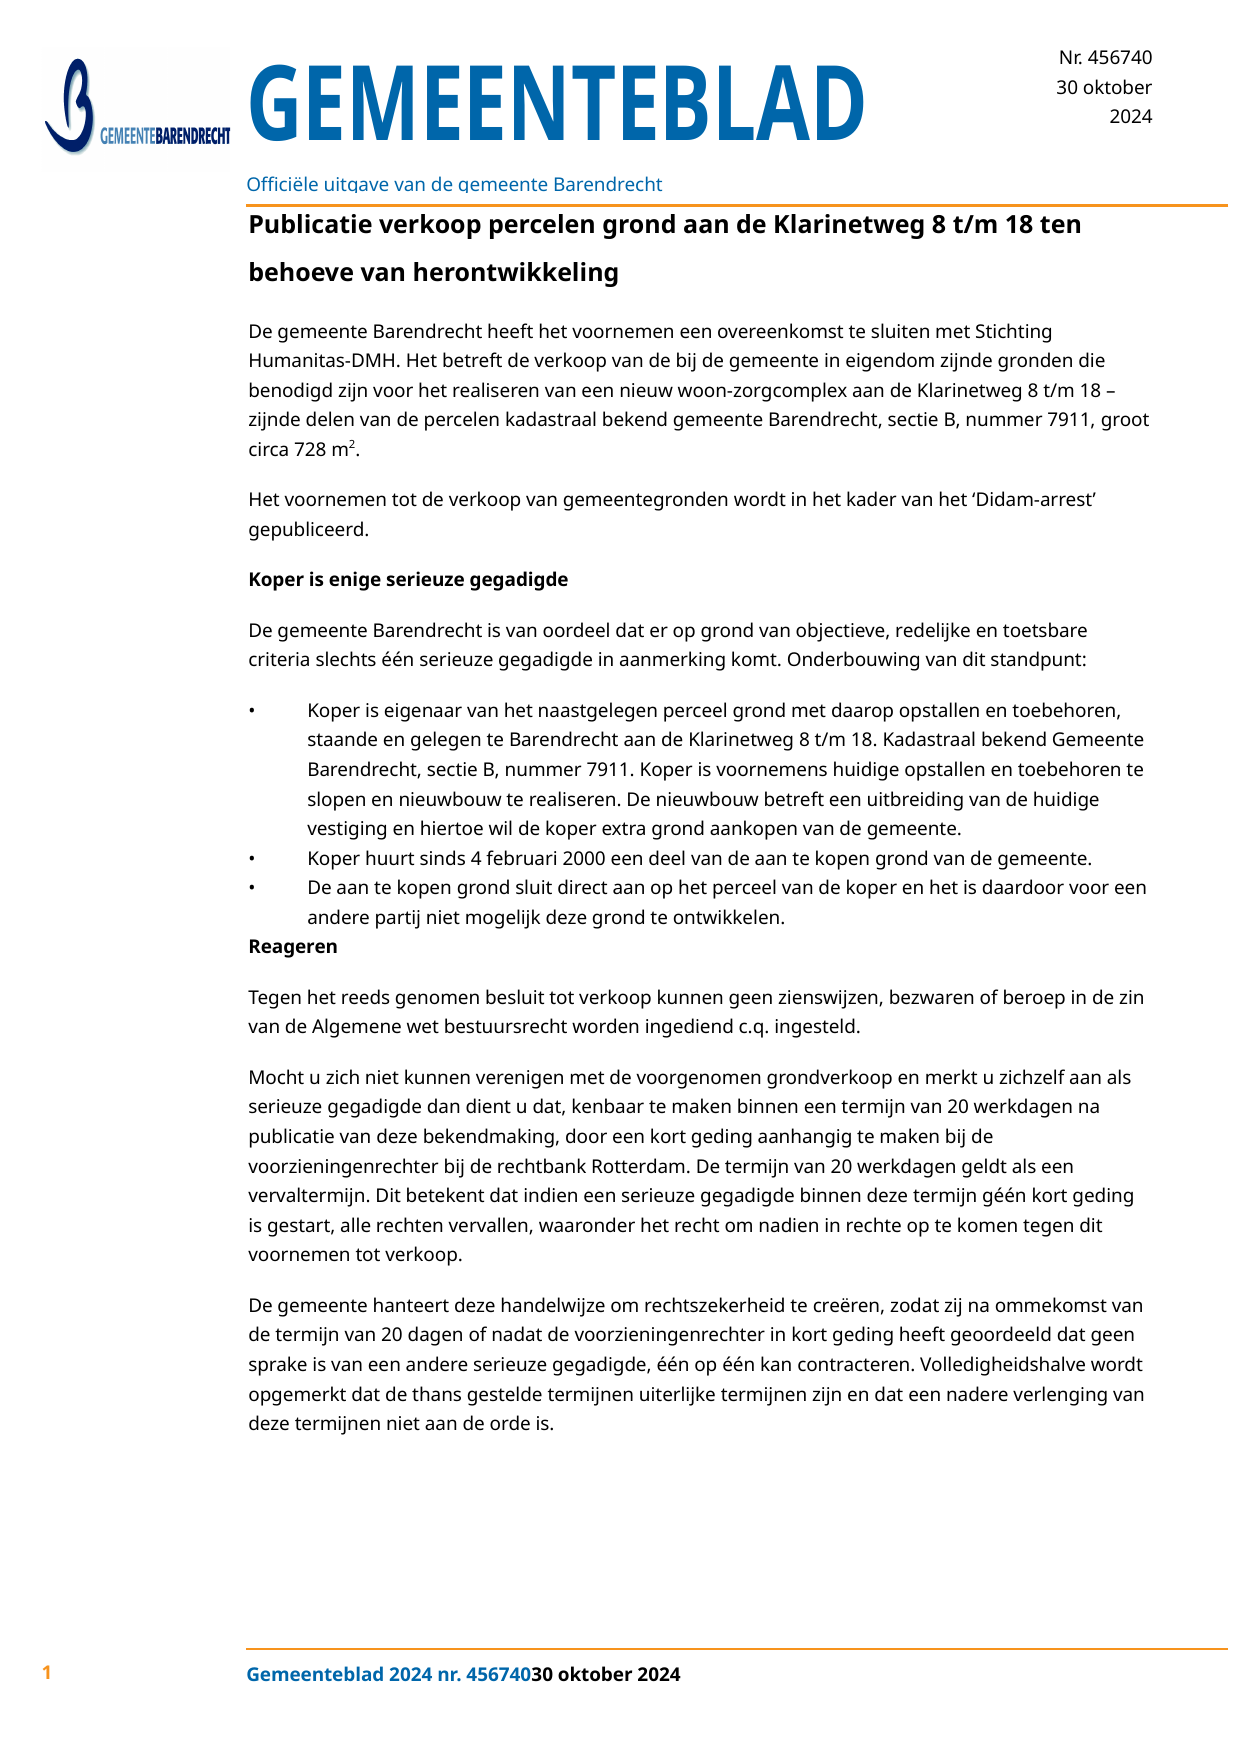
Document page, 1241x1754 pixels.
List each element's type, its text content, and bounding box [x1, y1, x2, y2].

list Koper is eigenaar van het naastgelegen perceel grond met daarop opstallen en toebehoren, staande en gelegen te Barendrecht aan de Klarinetweg 8 t/m 18. Kadastraal bekend Gemeente Barendrecht, sectie B, nummer 7911. Koper is voornemens huidige opstallen en toebehoren te slopen en nieuwbouw te realiseren. De nieuwbouw betreft een uitbreiding van de huidige vestiging en hiertoe wil de koper extra grond aankopen van de gemeente. [248, 697, 1152, 841]
text Publicatie verkoop percelen grond aan de Klarinetweg 8 t/m 18 ten behoeve van herontwikkeling [248, 207, 1152, 288]
text Reageren [248, 934, 1152, 959]
text Koper is enige serieuze gegadigde [248, 567, 1152, 592]
list Koper huurt sinds 4 februari 2000 een deel van de aan te kopen grond van de gemeente. [248, 845, 1152, 871]
text Het voornemen tot de verkoop van gemeentegronden wordt in het kader van het ‘Didam-arrest’ gepubliceerd. [248, 487, 1152, 542]
text Mocht u zich niet kunnen verenigen met de voorgenomen grondverkoop en merkt u zichzelf aan als serieuze gegadigde dan dient u dat, kenbaar te maken binnen een termijn van 20 werkdagen na publicatie van deze bekendmaking, door een kort geding aanhangig te maken bij de voorzieningenrechter bij de rechtbank Rotterdam. De termijn van 20 werkdagen geldt als een vervaltermijn. Dit betekent dat indien een serieuze gegadigde binnen deze termijn géén kort geding is gestart, alle rechten vervallen, waaronder het recht om nadien in rechte op te komen tegen dit voornemen tot verkoop. [248, 1064, 1152, 1267]
text De gemeente hanteert deze handelwijze om rechtszekerheid te creëren, zodat zij na ommekomst van de termijn van 20 dagen of nadat de voorzieningenrechter in kort geding heeft geoordeeld dat geen sprake is van een andere serieuze gegadigde, één op één kan contracteren. Volledigheidshalve wordt opgemerkt dat de thans gestelde termijnen uiterlijke termijnen zijn en dat een nadere verlenging van deze termijnen niet aan de orde is. [248, 1292, 1152, 1436]
text Tegen het reeds genomen besluit tot verkoop kunnen geen zienswijzen, bezwaren of beroep in de zin van de Algemene wet bestuursrecht worden ingediend c.q. ingesteld. [248, 984, 1152, 1039]
list De aan te kopen grond sluit direct aan op het perceel van de koper en het is daardoor voor een andere partij niet mogelijk deze grond te ontwikkelen. [248, 874, 1152, 930]
picture [41, 47, 231, 172]
text De gemeente Barendrecht heeft het voornemen een overeenkomst te sluiten met Stichting Humanitas-DMH. Het betreft de verkoop van de bij de gemeente in eigendom zijnde gronden die benodigd zijn voor het realiseren van een nieuw woon-zorgcomplex aan de Klarinetweg 8 t/m 18 – zijnde delen van de percelen kadastraal bekend gemeente Barendrecht, sectie B, nummer 7911, groot circa 728 m2. [248, 318, 1152, 462]
text De gemeente Barendrecht is van oordeel dat er op grond van objectieve, redelijke en toetsbare criteria slechts één serieuze gegadigde in aanmerking komt. Onderbouwing van dit standpunt: [248, 617, 1152, 672]
